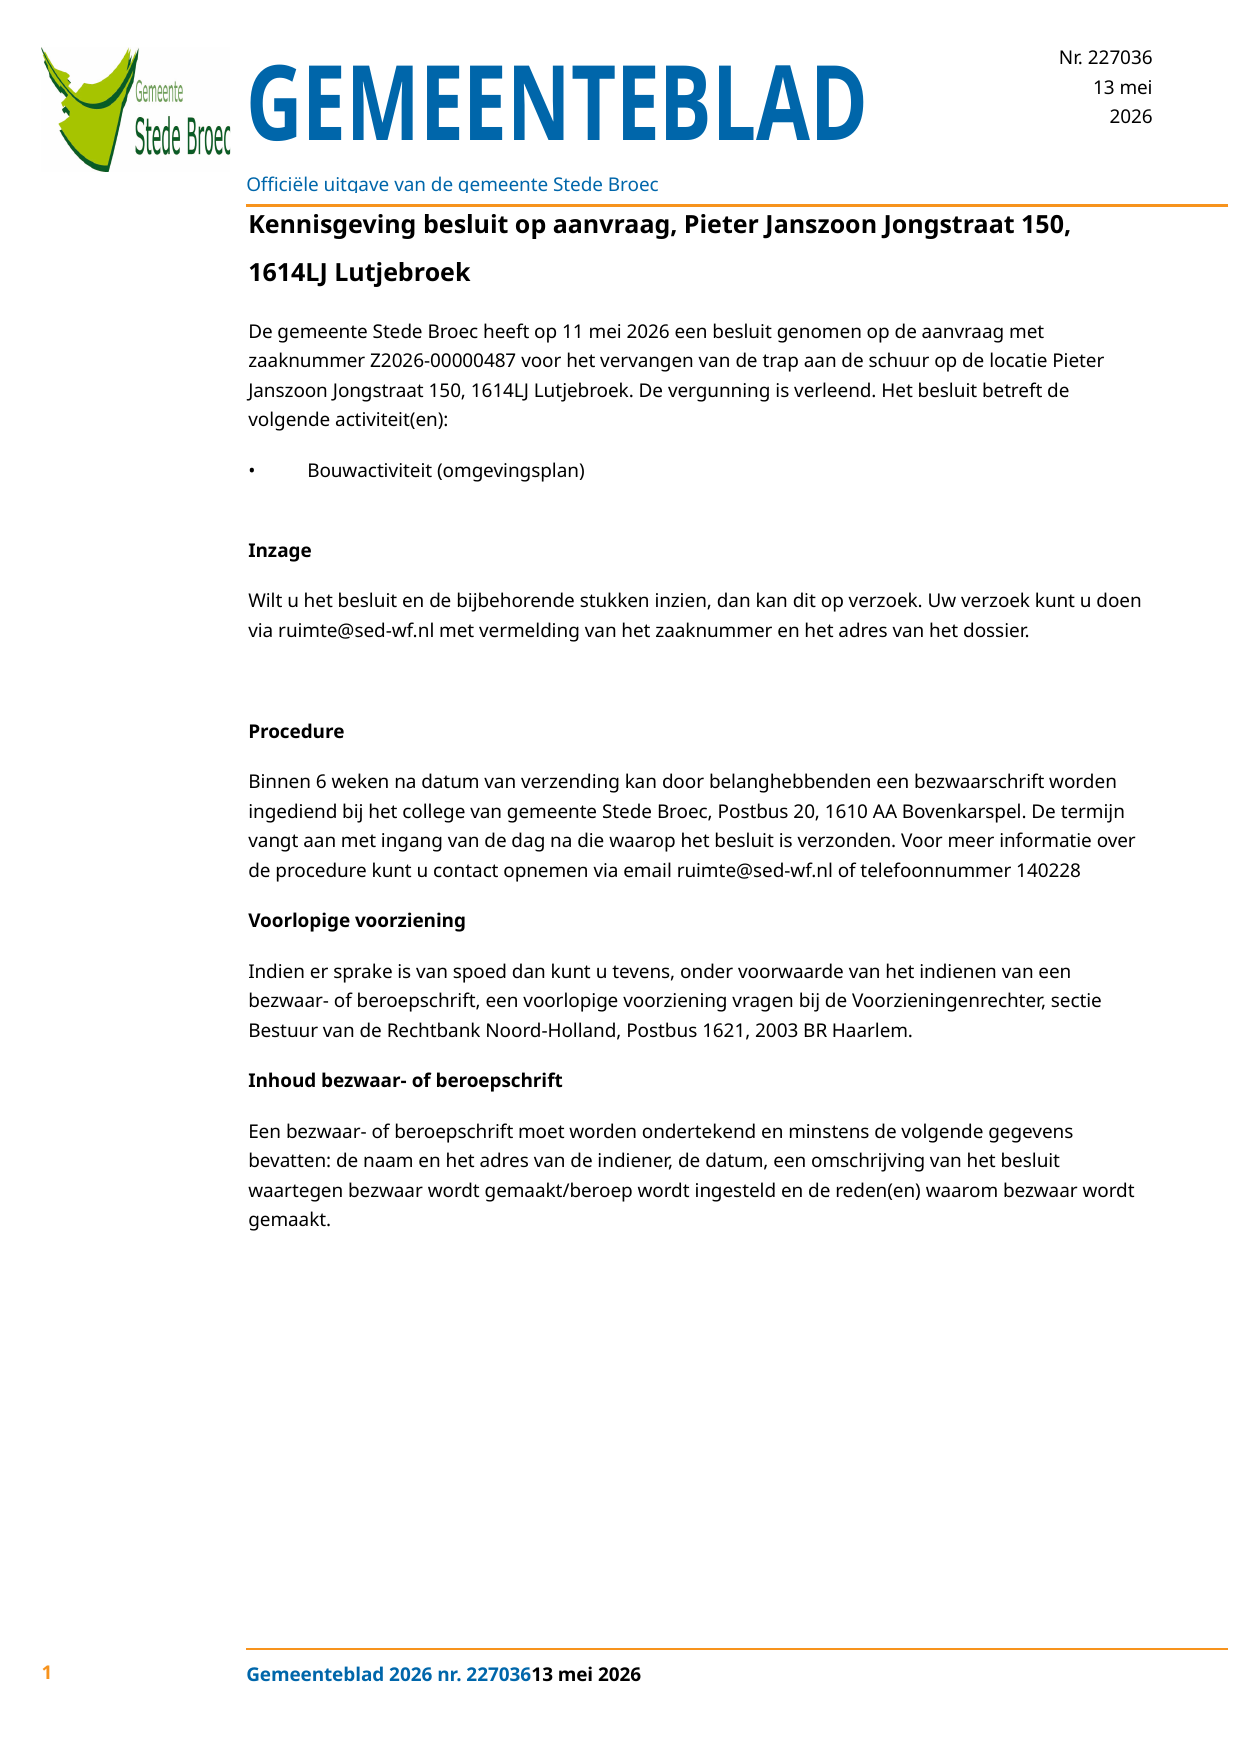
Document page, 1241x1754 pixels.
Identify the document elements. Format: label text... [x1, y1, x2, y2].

text De gemeente Stede Broec heeft op 11 mei 2026 een besluit genomen op de aanvraag met zaaknummer Z2026-00000487 voor het vervangen van de trap aan de schuur op de locatie Pieter Janszoon Jongstraat 150, 1614LJ Lutjebroek. De vergunning is verleend. Het besluit betreft de volgende activiteit(en): [248, 318, 1152, 432]
picture [41, 47, 231, 172]
text Inhoud bezwaar- of beroepschrift [248, 1067, 1152, 1093]
list Bouwactiviteit (omgevingsplan) [248, 457, 1152, 483]
text Binnen 6 weken na datum van verzending kan door belanghebbenden een bezwaarschrift worden ingediend bij het college van gemeente Stede Broec, Postbus 20, 1610 AA Bovenkarspel. De termijn vangt aan met ingang van de dag na die waarop het besluit is verzonden. Voor meer informatie over de procedure kunt u contact opnemen via email ruimte@sed-wf.nl of telefoonnummer 140228 [248, 768, 1152, 883]
text Wilt u het besluit en de bijbehorende stukken inzien, dan kan dit op verzoek. Uw verzoek kunt u doen via ruimte@sed-wf.nl met vermelding van het zaaknummer en het adres van het dossier. [248, 587, 1152, 643]
text Indien er sprake is van spoed dan kunt u tevens, onder voorwaarde van het indienen van een bezwaar- of beroepschrift, een voorlopige voorziening vragen bij de Voorzieningenrechter, sectie Bestuur van de Rechtbank Noord-Holland, Postbus 1621, 2003 BR Haarlem. [248, 958, 1152, 1043]
text Een bezwaar- of beroepschrift moet worden ondertekend en minstens de volgende gegevens bevatten: de naam en het adres van de indiener, de datum, een omschrijving van het besluit waartegen bezwaar wordt gemaakt/beroep wordt ingesteld en de reden(en) waarom bezwaar wordt gemaakt. [248, 1118, 1152, 1232]
text Voorlopige voorziening [248, 907, 1152, 933]
text Procedure [248, 718, 1152, 744]
text Kennisgeving besluit op aanvraag, Pieter Janszoon Jongstraat 150, 1614LJ Lutjebroek [248, 207, 1152, 288]
text Inzage [248, 537, 1152, 563]
